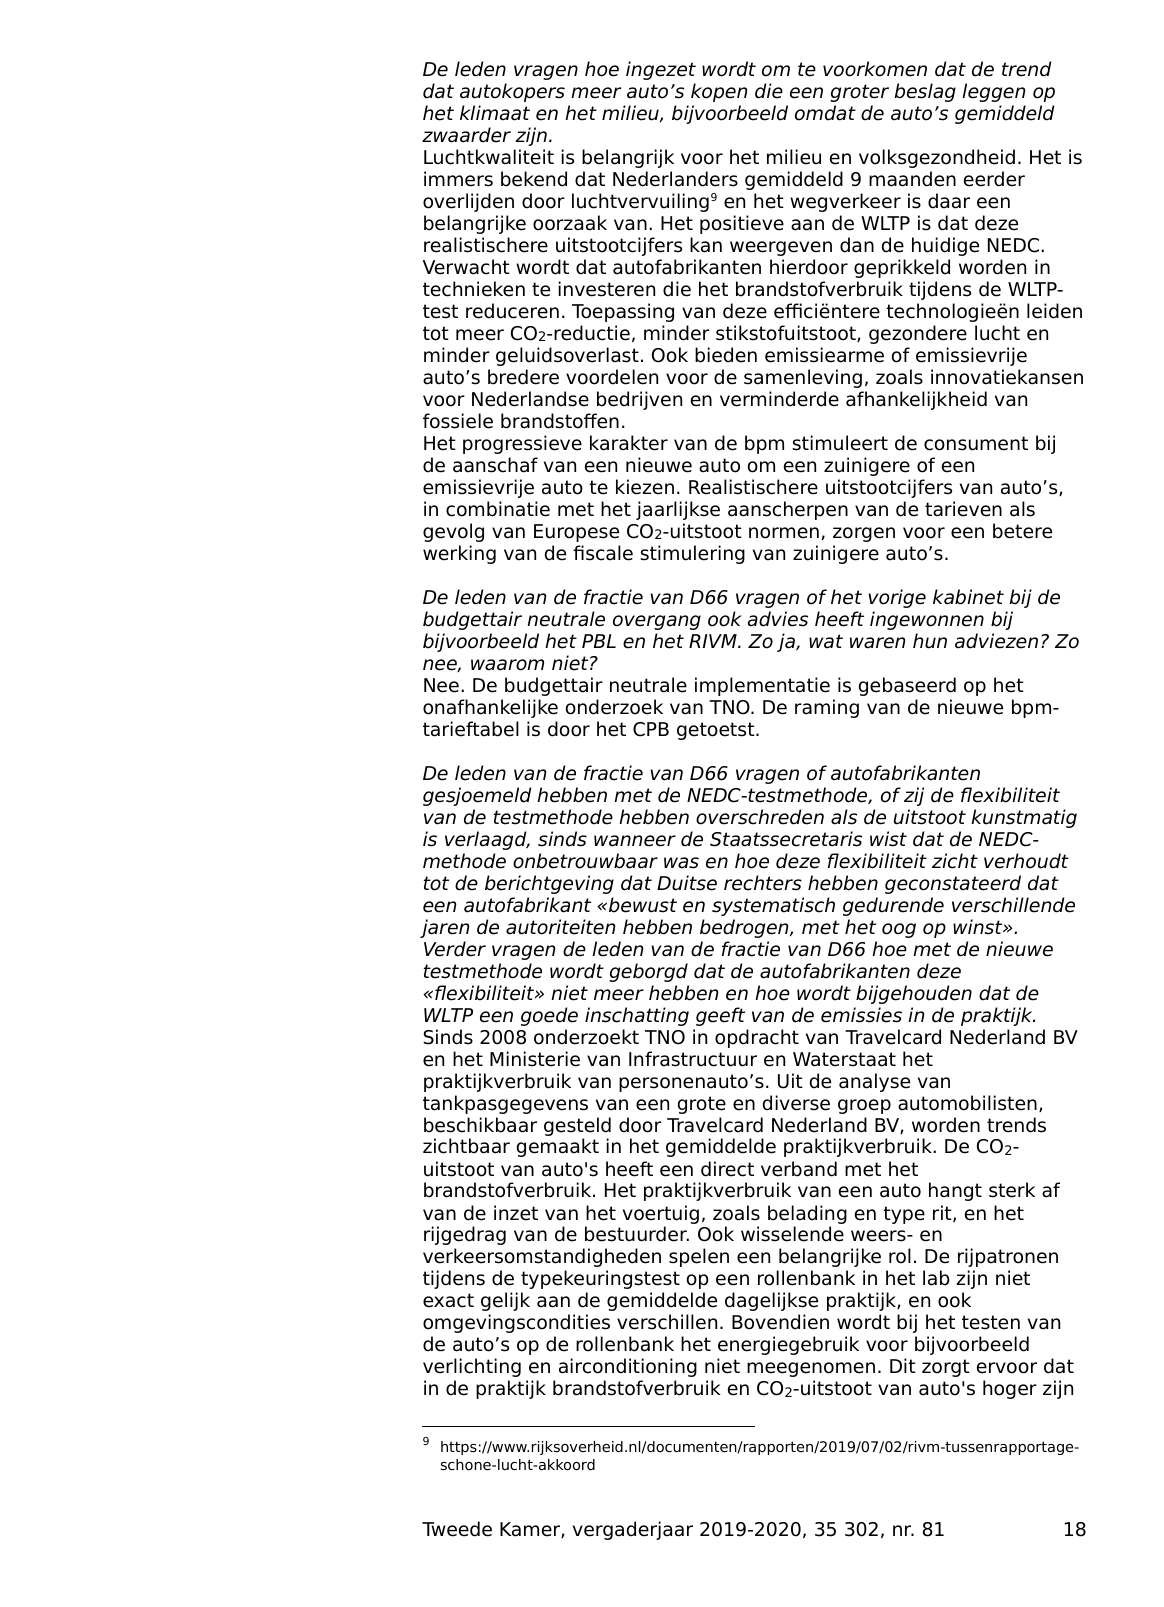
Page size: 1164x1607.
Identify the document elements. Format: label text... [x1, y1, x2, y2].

text Luchtkwaliteit is belangrijk voor het milieu en volksgezondheid. Het is immers bekend dat Nederlanders gemiddeld 9 maanden eerder overlijden door luchtvervuiling en het wegverkeer is daar een belangrijke oorzaak van. Het positieve aan de WLTP is dat deze realistischere uitstootcijfers kan weergeven dan de huidige NEDC. Verwacht wordt dat autofabrikanten hierdoor geprikkeld worden in technieken te investeren die het brandstofverbruik tijdens de WLTP-test reduceren. Toepassing van deze efficiëntere technologieën leiden tot meer CO2-reductie, minder stikstofuitstoot, gezondere lucht en minder geluidsoverlast. Ook bieden emissiearme of emissievrije auto’s bredere voordelen voor de samenleving, zoals innovatiekansen voor Nederlandse bedrijven en verminderde afhankelijkheid van fossiele brandstoffen. [422, 147, 1087, 433]
text Het progressieve karakter van de bpm stimuleert de consument bij de aanschaf van een nieuwe auto om een zuinigere of een emissievrije auto te kiezen. Realistischere uitstootcijfers van auto’s, in combinatie met het jaarlijkse aanscherpen van de tarieven als gevolg van Europese CO2-uitstoot normen, zorgen voor een betere werking van de fiscale stimulering van zuinigere auto’s. [422, 433, 1087, 564]
text De leden van de fractie van D66 vragen of het vorige kabinet bij de budgettair neutrale overgang ook advies heeft ingewonnen bij bijvoorbeeld het PBL en het RIVM. Zo ja, wat waren hun adviezen? Zo nee, waarom niet? [422, 587, 1087, 675]
text De leden vragen hoe ingezet wordt om te voorkomen dat de trend dat autokopers meer auto’s kopen die een groter beslag leggen op het klimaat en het milieu, bijvoorbeeld omdat de auto’s gemiddeld zwaarder zijn. [422, 59, 1087, 147]
text Sinds 2008 onderzoekt TNO in opdracht van Travelcard Nederland BV en het Ministerie van Infrastructuur en Waterstaat het praktijkverbruik van personenauto’s. Uit de analyse van tankpasgegevens van een grote en diverse groep automobilisten, beschikbaar gesteld door Travelcard Nederland BV, worden trends zichtbaar gemaakt in het gemiddelde praktijkverbruik. De CO2-uitstoot van auto's heeft een direct verband met het brandstofverbruik. Het praktijkverbruik van een auto hangt sterk af van de inzet van het voertuig, zoals belading en type rit, en het rijgedrag van de bestuurder. Ook wisselende weers- en verkeersomstandigheden spelen een belangrijke rol. De rijpatronen tijdens de typekeuringstest op een rollenbank in het lab zijn niet exact gelijk aan de gemiddelde dagelijkse praktijk, en ook omgevingscondities verschillen. Bovendien wordt bij het testen van de auto’s op de rollenbank het energiegebruik voor bijvoorbeeld verlichting en airconditioning niet meegenomen. Dit zorgt ervoor dat in de praktijk brandstofverbruik en CO2-uitstoot van auto's hoger zijn [422, 1027, 1087, 1400]
text De leden van de fractie van D66 vragen of autofabrikanten gesjoemeld hebben met de NEDC-testmethode, of zij de flexibiliteit van de testmethode hebben overschreden als de uitstoot kunstmatig is verlaagd, sinds wanneer de Staatssecretaris wist dat de NEDC-methode onbetrouwbaar was en hoe deze flexibiliteit zicht verhoudt tot de berichtgeving dat Duitse rechters hebben geconstateerd dat een autofabrikant «bewust en systematisch gedurende verschillende jaren de autoriteiten hebben bedrogen, met het oog op winst». Verder vragen de leden van de fractie van D66 hoe met de nieuwe testmethode wordt geborgd dat de autofabrikanten deze «flexibiliteit» niet meer hebben en hoe wordt bijgehouden dat de WLTP een goede inschatting geeft van de emissies in de praktijk. [422, 763, 1087, 1027]
text https://www.rijksoverheid.nl/documenten/rapporten/2019/07/02/rivm-tussenrapportage-schone-lucht-akkoord [422, 1435, 1087, 1474]
text Nee. De budgettair neutrale implementatie is gebaseerd op het onafhankelijke onderzoek van TNO. De raming van de nieuwe bpm-tarieftabel is door het CPB getoetst. [422, 675, 1087, 741]
